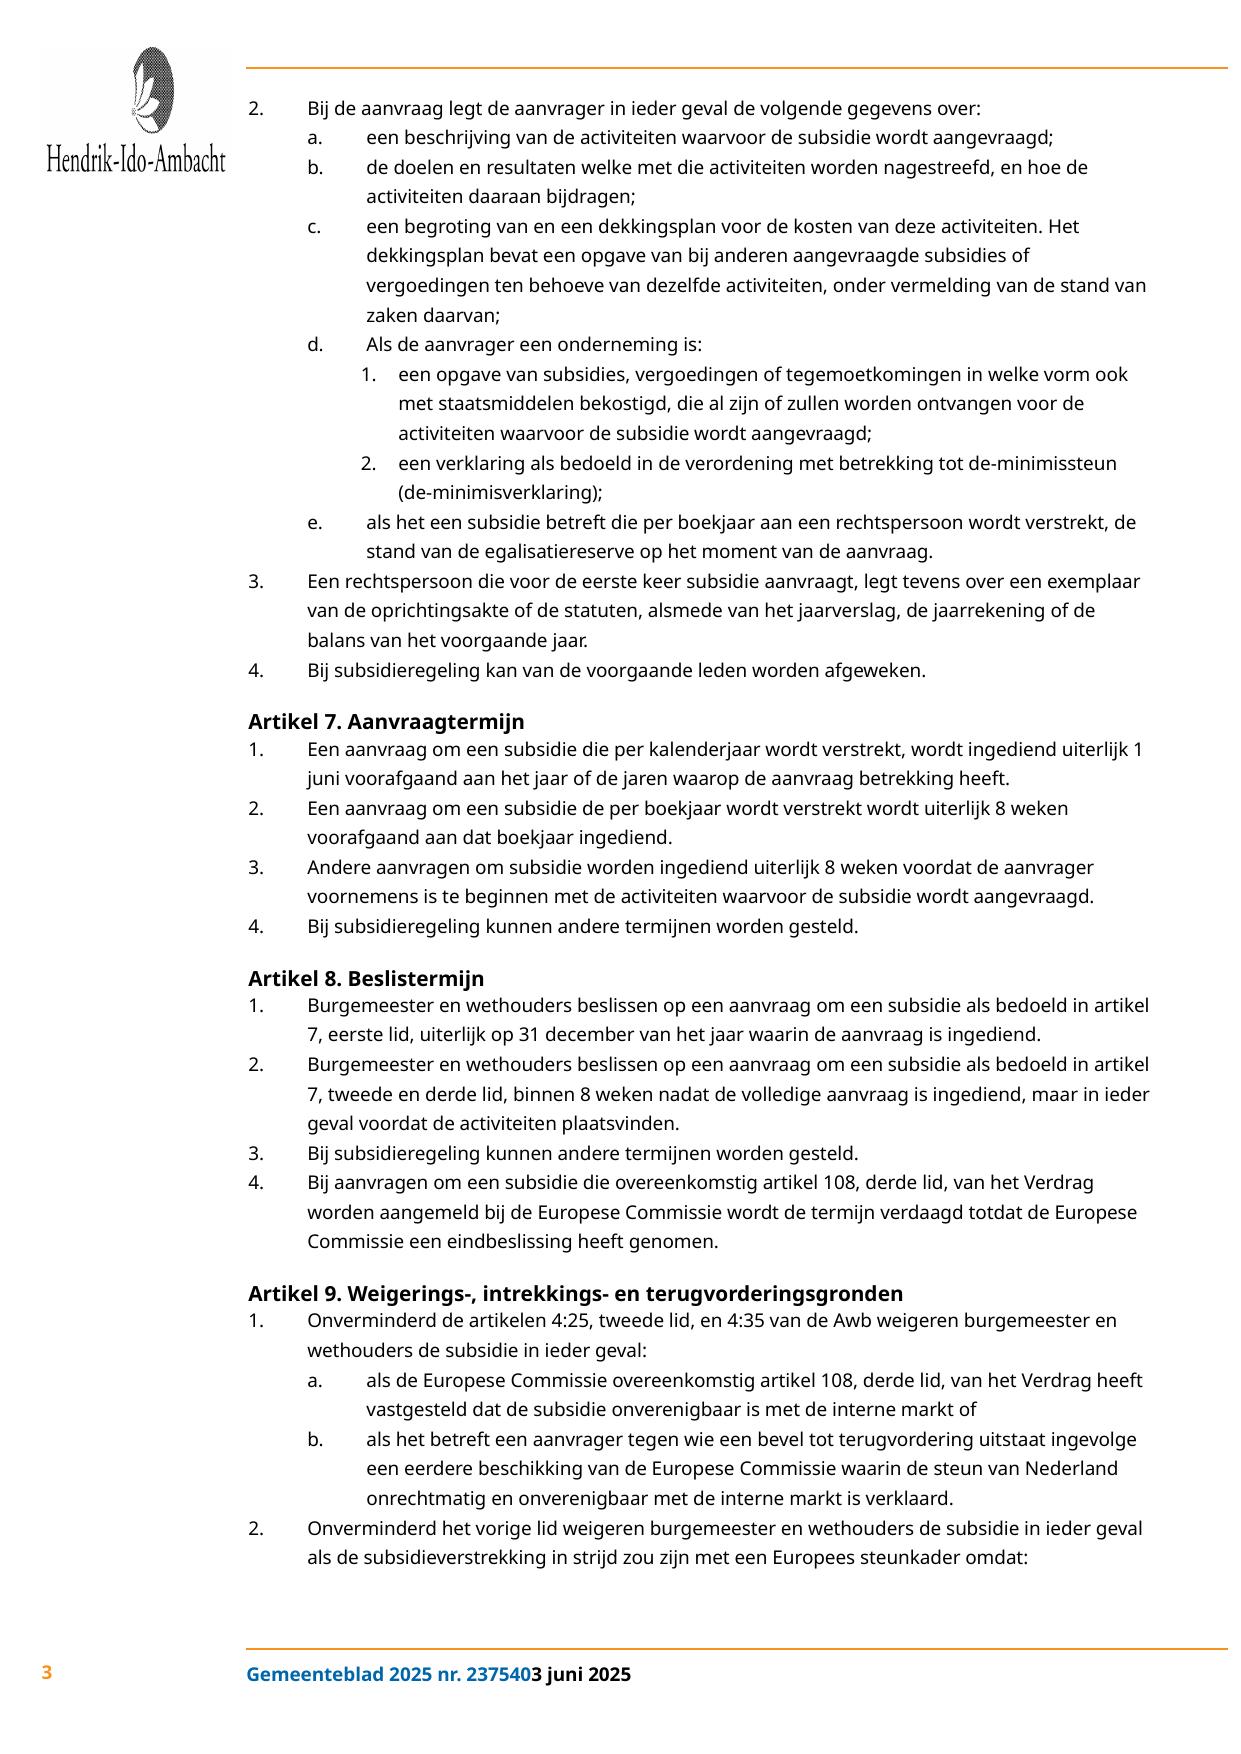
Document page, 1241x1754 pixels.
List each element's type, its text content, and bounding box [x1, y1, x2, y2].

text Artikel 9. Weigerings-, intrekkings- en terugvorderingsgronden [248, 1279, 1152, 1308]
list Bij subsidieregeling kunnen andere termijnen worden gesteld. [248, 913, 1152, 939]
list als het een subsidie betreft die per boekjaar aan een rechtspersoon wordt verstrekt, de stand van de egalisatiereserve op het moment van de aanvraag. [307, 509, 1152, 564]
list Bij aanvragen om een subsidie die overeenkomstig artikel 108, derde lid, van het Verdrag worden aangemeld bij de Europese Commissie wordt de termijn verdaagd totdat de Europese Commissie een eindbeslissing heeft genomen. [248, 1169, 1152, 1254]
list Bij subsidieregeling kan van de voorgaande leden worden afgeweken. [248, 657, 1152, 683]
picture [41, 47, 231, 172]
list een begroting van en een dekkingsplan voor de kosten van deze activiteiten. Het dekkingsplan bevat een opgave van bij anderen aangevraagde subsidies of vergoedingen ten behoeve van dezelfde activiteiten, onder vermelding van de stand van zaken daarvan; [307, 213, 1152, 328]
list Burgemeester en wethouders beslissen op een aanvraag om een subsidie als bedoeld in artikel 7, eerste lid, uiterlijk op 31 december van het jaar waarin de aanvraag is ingediend. [248, 992, 1152, 1047]
list Bij de aanvraag legt de aanvrager in ieder geval de volgende gegevens over: [248, 95, 1152, 121]
list een opgave van subsidies, vergoedingen of tegemoetkomingen in welke vorm ook met staatsmiddelen bekostigd, die al zijn of zullen worden ontvangen voor de activiteiten waarvoor de subsidie wordt aangevraagd; [361, 361, 1152, 446]
list Onverminderd de artikelen 4:25, tweede lid, en 4:35 van de Awb weigeren burgemeester en wethouders de subsidie in ieder geval: [248, 1308, 1152, 1363]
list Een aanvraag om een subsidie de per boekjaar wordt verstrekt wordt uiterlijk 8 weken voorafgaand aan dat boekjaar ingediend. [248, 795, 1152, 850]
list Als de aanvrager een onderneming is: [307, 331, 1152, 357]
list Een aanvraag om een subsidie die per kalenderjaar wordt verstrekt, wordt ingediend uiterlijk 1 juni voorafgaand aan het jaar of de jaren waarop de aanvraag betrekking heeft. [248, 736, 1152, 791]
list een verklaring als bedoeld in de verordening met betrekking tot de-minimissteun (de-minimisverklaring); [361, 450, 1152, 505]
list de doelen en resultaten welke met die activiteiten worden nagestreefd, en hoe de activiteiten daaraan bijdragen; [307, 154, 1152, 209]
text Artikel 8. Beslistermijn [248, 964, 1152, 992]
list als de Europese Commissie overeenkomstig artikel 108, derde lid, van het Verdrag heeft vastgesteld dat de subsidie onverenigbaar is met de interne markt of [307, 1367, 1152, 1422]
list Andere aanvragen om subsidie worden ingediend uiterlijk 8 weken voordat de aanvrager voornemens is te beginnen met de activiteiten waarvoor de subsidie wordt aangevraagd. [248, 854, 1152, 909]
list Onverminderd het vorige lid weigeren burgemeester en wethouders de subsidie in ieder geval als de subsidieverstrekking in strijd zou zijn met een Europees steunkader omdat: [248, 1515, 1152, 1570]
list Bij subsidieregeling kunnen andere termijnen worden gesteld. [248, 1140, 1152, 1166]
list Burgemeester en wethouders beslissen op een aanvraag om een subsidie als bedoeld in artikel 7, tweede en derde lid, binnen 8 weken nadat de volledige aanvraag is ingediend, maar in ieder geval voordat de activiteiten plaatsvinden. [248, 1051, 1152, 1136]
list Een rechtspersoon die voor de eerste keer subsidie aanvraagt, legt tevens over een exemplaar van de oprichtingsakte of de statuten, alsmede van het jaarverslag, de jaarrekening of de balans van het voorgaande jaar. [248, 568, 1152, 653]
text Artikel 7. Aanvraagtermijn [248, 707, 1152, 736]
list een beschrijving van de activiteiten waarvoor de subsidie wordt aangevraagd; [307, 124, 1152, 150]
list als het betreft een aanvrager tegen wie een bevel tot terugvordering uitstaat ingevolge een eerdere beschikking van de Europese Commissie waarin de steun van Nederland onrechtmatig en onverenigbaar met de interne markt is verklaard. [307, 1426, 1152, 1511]
